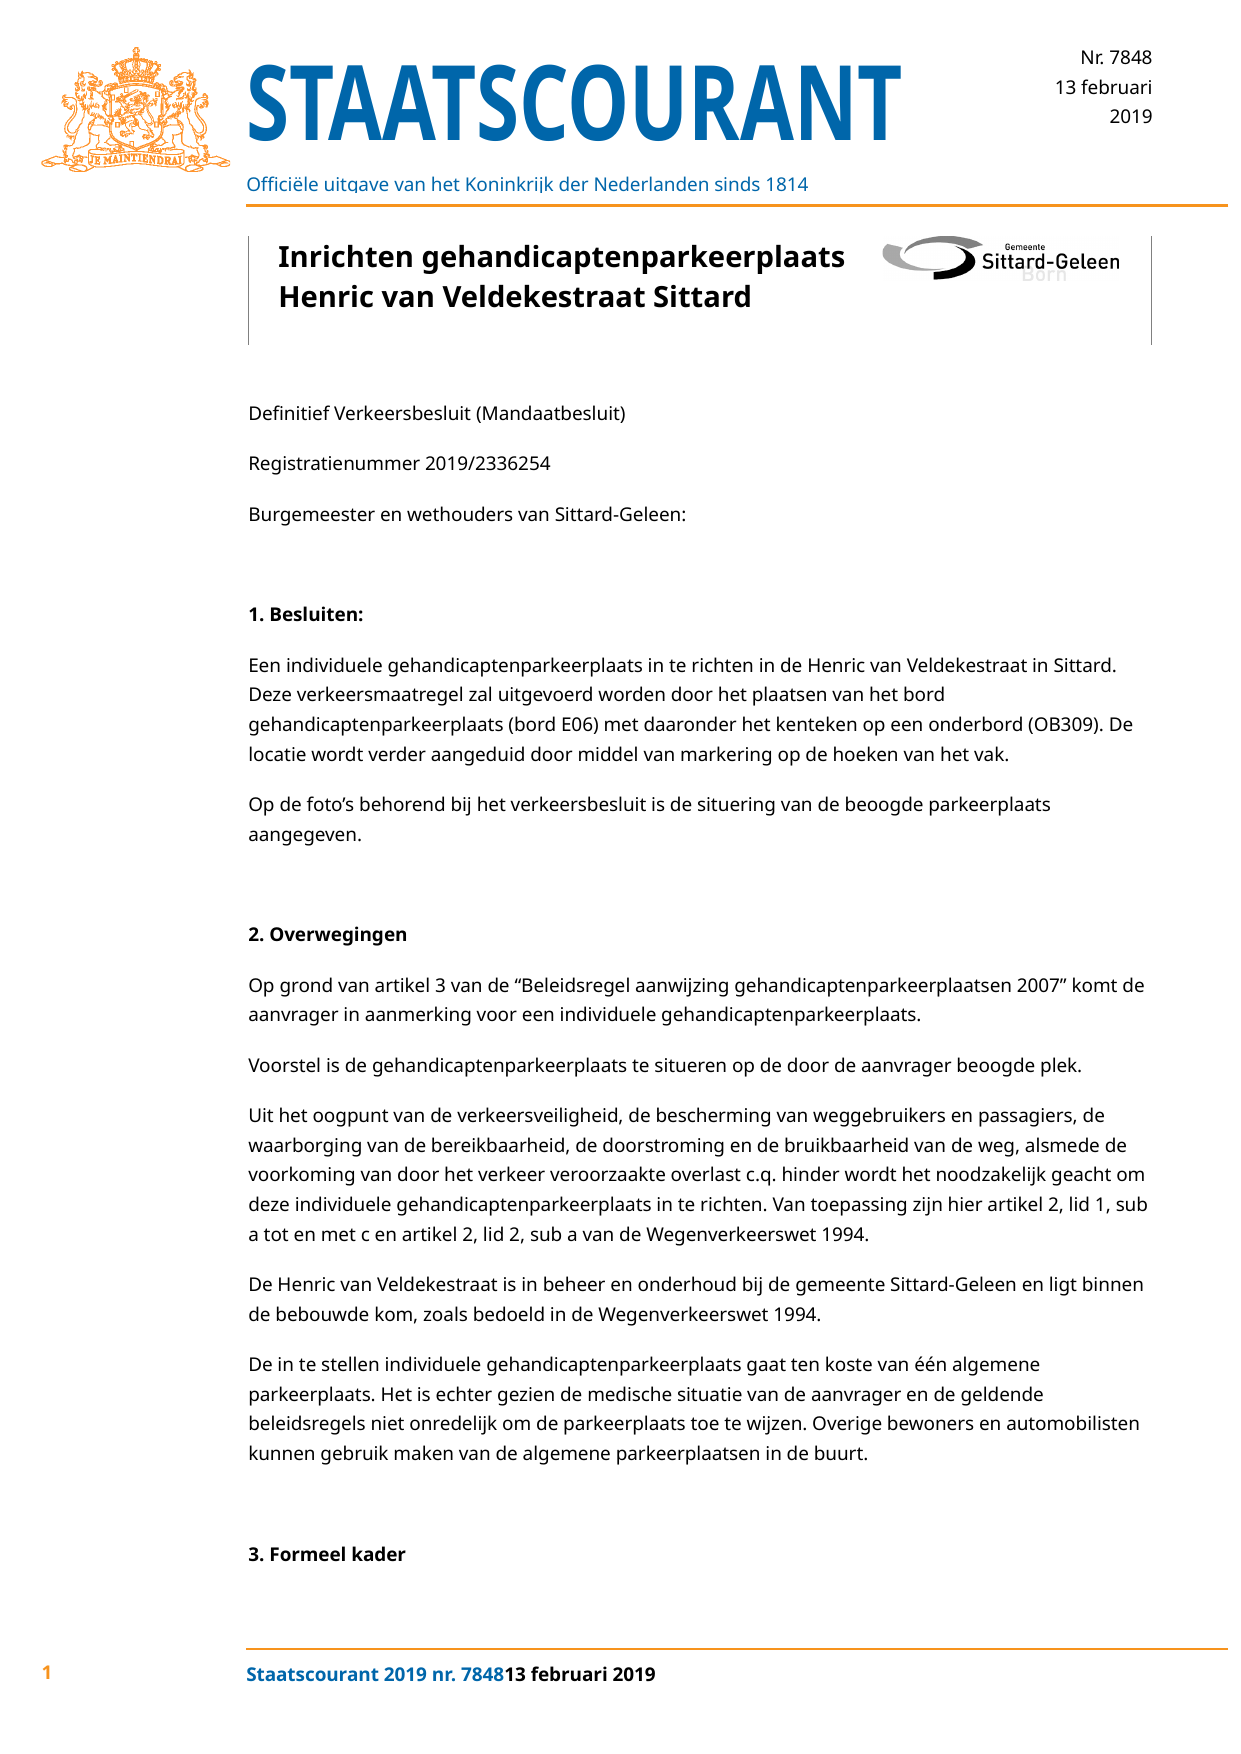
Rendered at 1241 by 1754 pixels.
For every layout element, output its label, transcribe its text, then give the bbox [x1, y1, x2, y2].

picture [41, 47, 231, 172]
text Registratienummer 2019/2336254 [248, 450, 1152, 476]
text Op de foto’s behorend bij het verkeersbesluit is de situering van de beoogde parkeerplaats aangegeven. [248, 791, 1152, 847]
text Voorstel is de gehandicaptenparkeerplaats te situeren op de door de aanvrager beoogde plek. [248, 1052, 1152, 1078]
text Definitief Verkeersbesluit (Mandaatbesluit) [248, 400, 1152, 426]
text De in te stellen individuele gehandicaptenparkeerplaats gaat ten koste van één algemene parkeerplaats. Het is echter gezien de medische situatie van de aanvrager en de geldende beleidsregels niet onredelijk om de parkeerplaats toe te wijzen. Overige bewoners en automobilisten kunnen gebruik maken van de algemene parkeerplaatsen in de buurt. [248, 1351, 1152, 1466]
text 3. Formeel kader [248, 1541, 1152, 1567]
text 1. Besluiten: [248, 602, 1152, 627]
text Op grond van artikel 3 van de “Beleidsregel aanwijzing gehandicaptenparkeerplaatsen 2007” komt de aanvrager in aanmerking voor een individuele gehandicaptenparkeerplaats. [248, 972, 1152, 1027]
text 2. Overwegingen [248, 922, 1152, 947]
table_header [850, 236, 1151, 345]
text De Henric van Veldekestraat is in beheer en onderhoud bij de gemeente Sittard-Geleen en ligt binnen de bebouwde kom, zoals bedoeld in de Wegenverkeerswet 1994. [248, 1271, 1152, 1327]
text Een individuele gehandicaptenparkeerplaats in te richten in de Henric van Veldekestraat in Sittard. Deze verkeersmaatregel zal uitgevoerd worden door het plaatsen van het bord gehandicaptenparkeerplaats (bord E06) met daaronder het kenteken op een onderbord (OB309). De locatie wordt verder aangeduid door middel van markering op de hoeken van het vak. [248, 652, 1152, 767]
table_header Inrichten gehandicaptenparkeerplaats Henric van Veldekestraat Sittard [249, 236, 850, 345]
text Burgemeester en wethouders van Sittard-Geleen: [248, 501, 1152, 527]
text Uit het oogpunt van de verkeersveiligheid, de bescherming van weggebruikers en passagiers, de waarborging van de bereikbaarheid, de doorstroming en de bruikbaarheid van de weg, alsmede de voorkoming van door het verkeer veroorzaakte overlast c.q. hinder wordt het noodzakelijk geacht om deze individuele gehandicaptenparkeerplaats in te richten. Van toepassing zijn hier artikel 2, lid 1, sub a tot en met c en artikel 2, lid 2, sub a van de Wegenverkeerswet 1994. [248, 1102, 1152, 1247]
picture [882, 236, 1119, 281]
